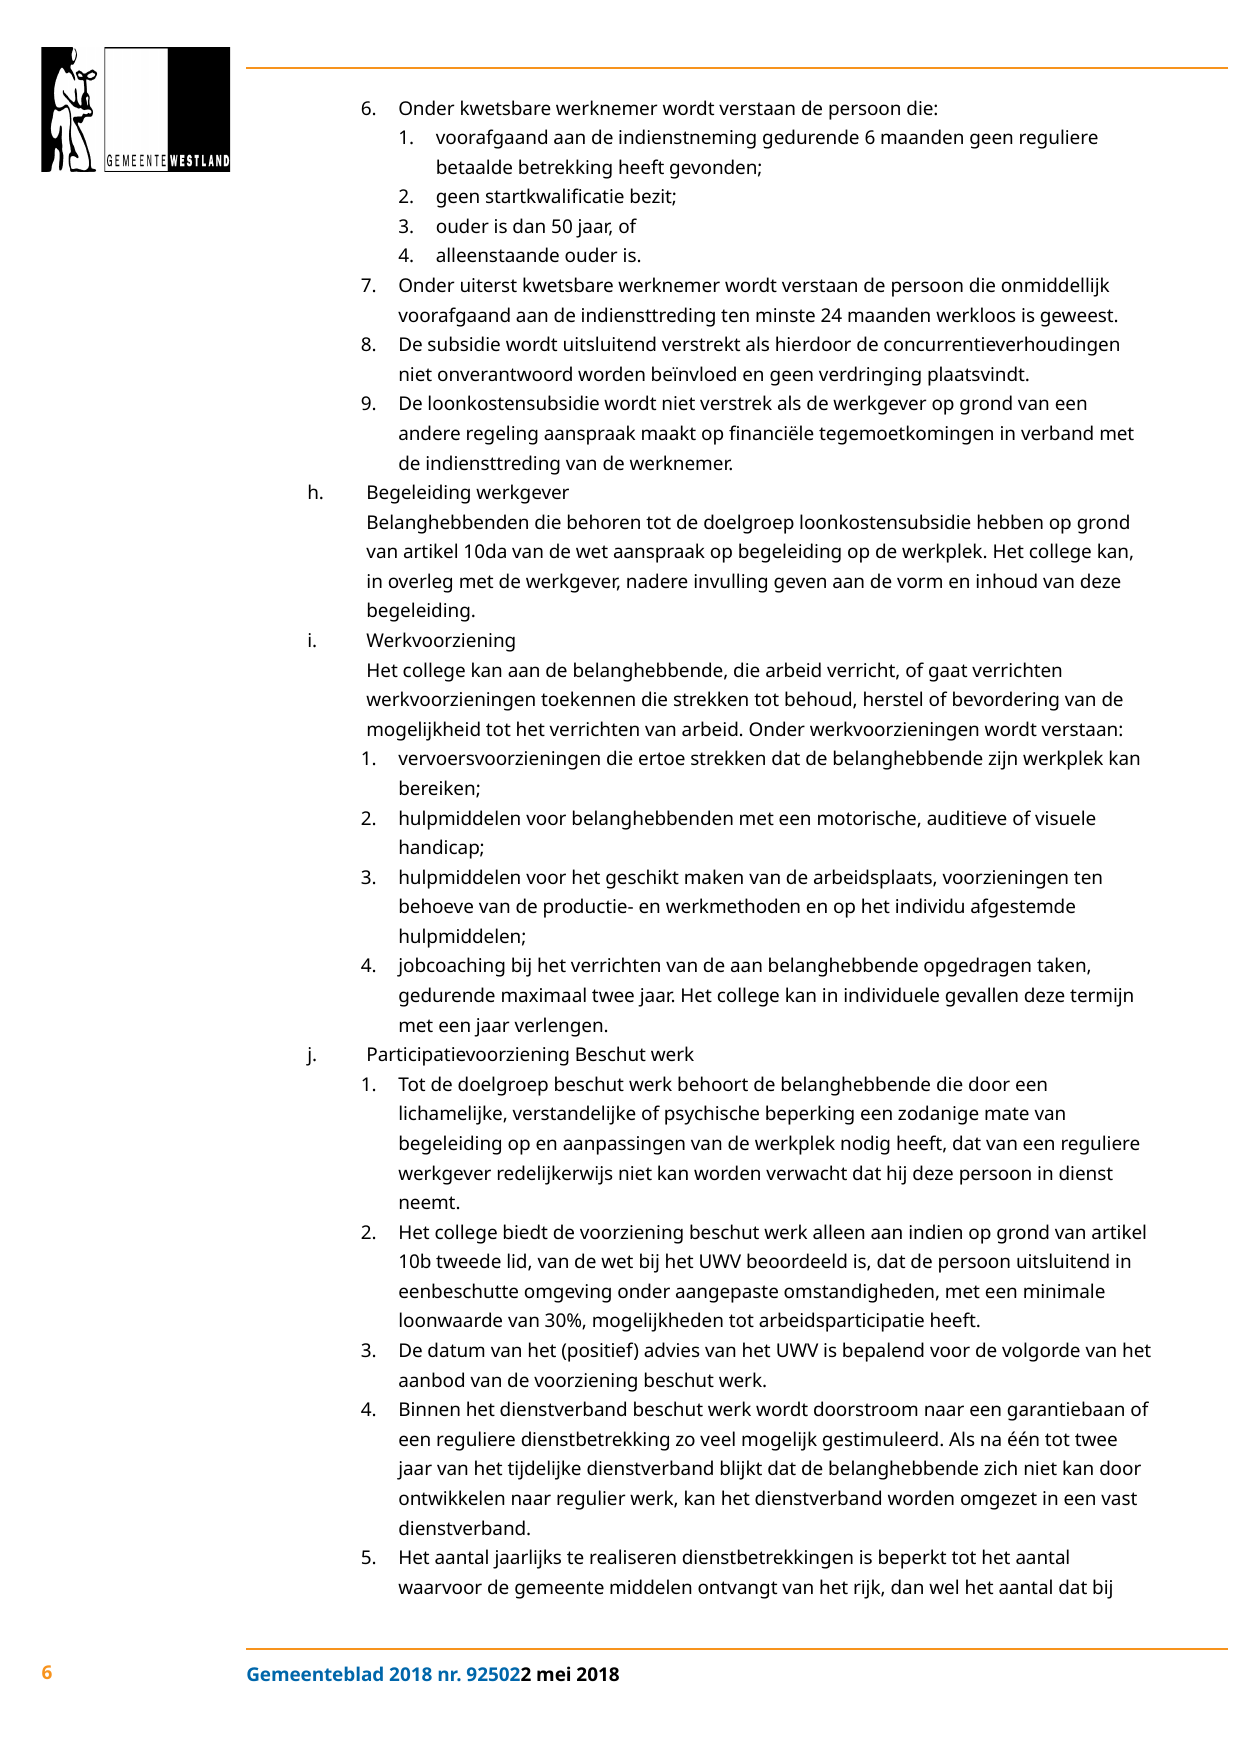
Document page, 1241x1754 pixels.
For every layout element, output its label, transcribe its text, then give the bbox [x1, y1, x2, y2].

picture [41, 47, 231, 172]
list De loonkostensubsidie wordt niet verstrek als de werkgever op grond van een andere regeling aanspraak maakt op financiële tegemoetkomingen in verband met de indiensttreding van de werknemer. [361, 391, 1152, 476]
list Het college biedt de voorziening beschut werk alleen aan indien op grond van artikel 10b tweede lid, van de wet bij het UWV beoordeeld is, dat de persoon uitsluitend in eenbeschutte omgeving onder aangepaste omstandigheden, met een minimale loonwaarde van 30%, mogelijkheden tot arbeidsparticipatie heeft. [361, 1219, 1152, 1333]
list Het college kan aan de belanghebbende, die arbeid verricht, of gaat verrichten werkvoorzieningen toekennen die strekken tot behoud, herstel of bevordering van de mogelijkheid tot het verrichten van arbeid. Onder werkvoorzieningen wordt verstaan: [307, 657, 1152, 742]
list Werkvoorziening [307, 627, 1152, 653]
list Belanghebbenden die behoren tot de doelgroep loonkostensubsidie hebben op grond van artikel 10da van de wet aanspraak op begeleiding op de werkplek. Het college kan, in overleg met de werkgever, nadere invulling geven aan de vorm en inhoud van deze begeleiding. [307, 509, 1152, 623]
list De datum van het (positief) advies van het UWV is bepalend voor de volgorde van het aanbod van de voorziening beschut werk. [361, 1337, 1152, 1393]
list jobcoaching bij het verrichten van de aan belanghebbende opgedragen taken, gedurende maximaal twee jaar. Het college kan in individuele gevallen deze termijn met een jaar verlengen. [361, 953, 1152, 1038]
list hulpmiddelen voor het geschikt maken van de arbeidsplaats, voorzieningen ten behoeve van de productie- en werkmethoden en op het individu afgestemde hulpmiddelen; [361, 864, 1152, 949]
list voorafgaand aan de indienstneming gedurende 6 maanden geen reguliere betaalde betrekking heeft gevonden; [398, 124, 1152, 180]
list vervoersvoorzieningen die ertoe strekken dat de belanghebbende zijn werkplek kan bereiken; [361, 746, 1152, 801]
list alleenstaande ouder is. [398, 243, 1152, 268]
list geen startkwalificatie bezit; [398, 183, 1152, 209]
list Begeleiding werkgever [307, 479, 1152, 505]
list Onder uiterst kwetsbare werknemer wordt verstaan de persoon die onmiddellijk voorafgaand aan de indiensttreding ten minste 24 maanden werkloos is geweest. [361, 272, 1152, 328]
list Participatievoorziening Beschut werk [307, 1041, 1152, 1067]
list hulpmiddelen voor belanghebbenden met een motorische, auditieve of visuele handicap; [361, 805, 1152, 860]
list Onder kwetsbare werknemer wordt verstaan de persoon die: [361, 95, 1152, 121]
list Tot de doelgroep beschut werk behoort de belanghebbende die door een lichamelijke, verstandelijke of psychische beperking een zodanige mate van begeleiding op en aanpassingen van de werkplek nodig heeft, dat van een reguliere werkgever redelijkerwijs niet kan worden verwacht dat hij deze persoon in dienst neemt. [361, 1071, 1152, 1215]
list De subsidie wordt uitsluitend verstrekt als hierdoor de concurrentieverhoudingen niet onverantwoord worden beïnvloed en geen verdringing plaatsvindt. [361, 331, 1152, 387]
list ouder is dan 50 jaar, of [398, 213, 1152, 239]
list Het aantal jaarlijks te realiseren dienstbetrekkingen is beperkt tot het aantal waarvoor de gemeente middelen ontvangt van het rijk, dan wel het aantal dat bij [361, 1544, 1152, 1600]
list Binnen het dienstverband beschut werk wordt doorstroom naar een garantiebaan of een reguliere dienstbetrekking zo veel mogelijk gestimuleerd. Als na één tot twee jaar van het tijdelijke dienstverband blijkt dat de belanghebbende zich niet kan door ontwikkelen naar regulier werk, kan het dienstverband worden omgezet in een vast dienstverband. [361, 1396, 1152, 1541]
